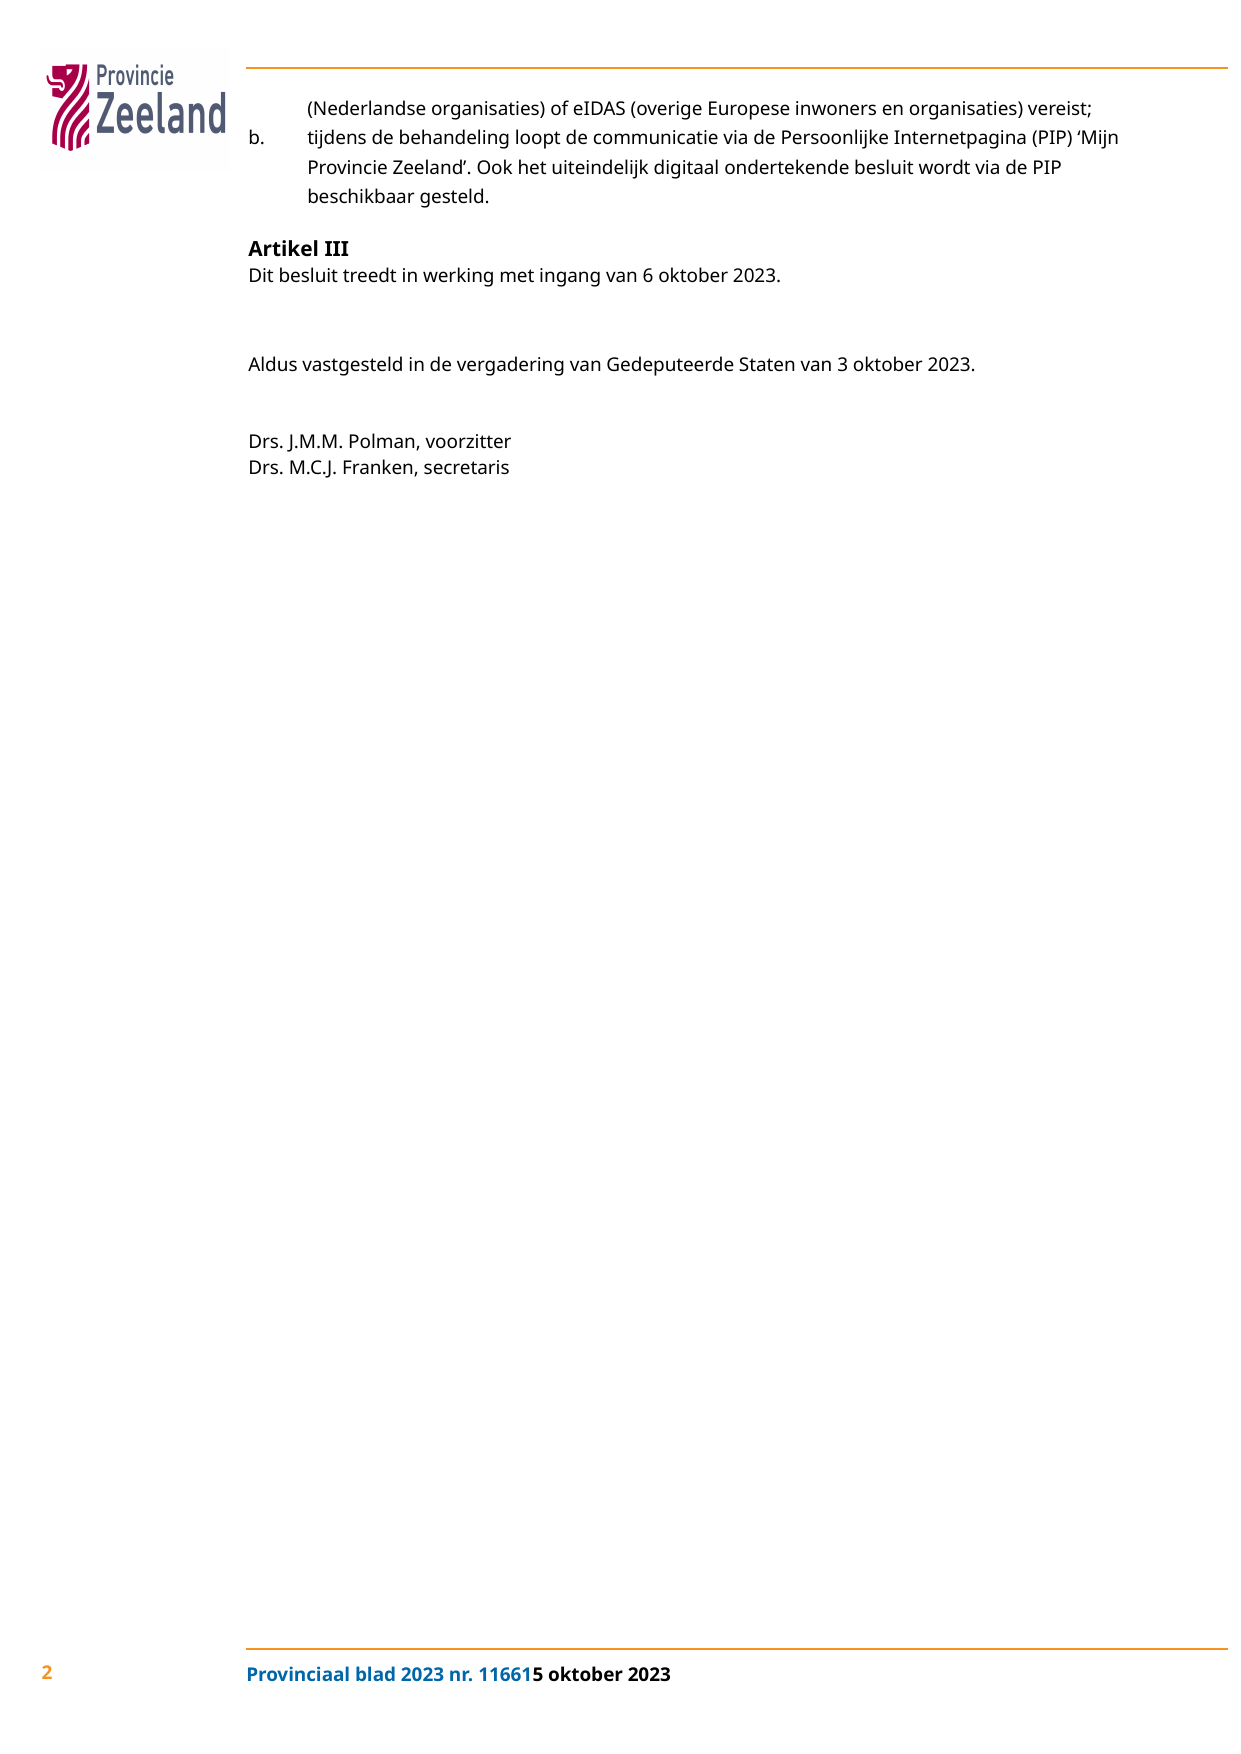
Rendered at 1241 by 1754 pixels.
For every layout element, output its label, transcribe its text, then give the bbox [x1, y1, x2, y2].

list tijdens de behandeling loopt de communicatie via de Persoonlijke Internetpagina (PIP) ‘Mijn Provincie Zeeland’. Ook het uiteindelijk digitaal ondertekende besluit wordt via de PIP beschikbaar gesteld. [248, 124, 1152, 209]
text Artikel III [248, 234, 1152, 262]
text Drs. J.M.M. Polman, voorzitter [248, 428, 1152, 454]
text Aldus vastgesteld in de vergadering van Gedeputeerde Staten van 3 oktober 2023. [248, 351, 1152, 377]
picture [41, 47, 231, 172]
text Drs. M.C.J. Franken, secretaris [248, 454, 1152, 480]
text Dit besluit treedt in werking met ingang van 6 oktober 2023. [248, 262, 1152, 288]
list (Nederlandse organisaties) of eIDAS (overige Europese inwoners en organisaties) vereist; [248, 95, 1152, 121]
